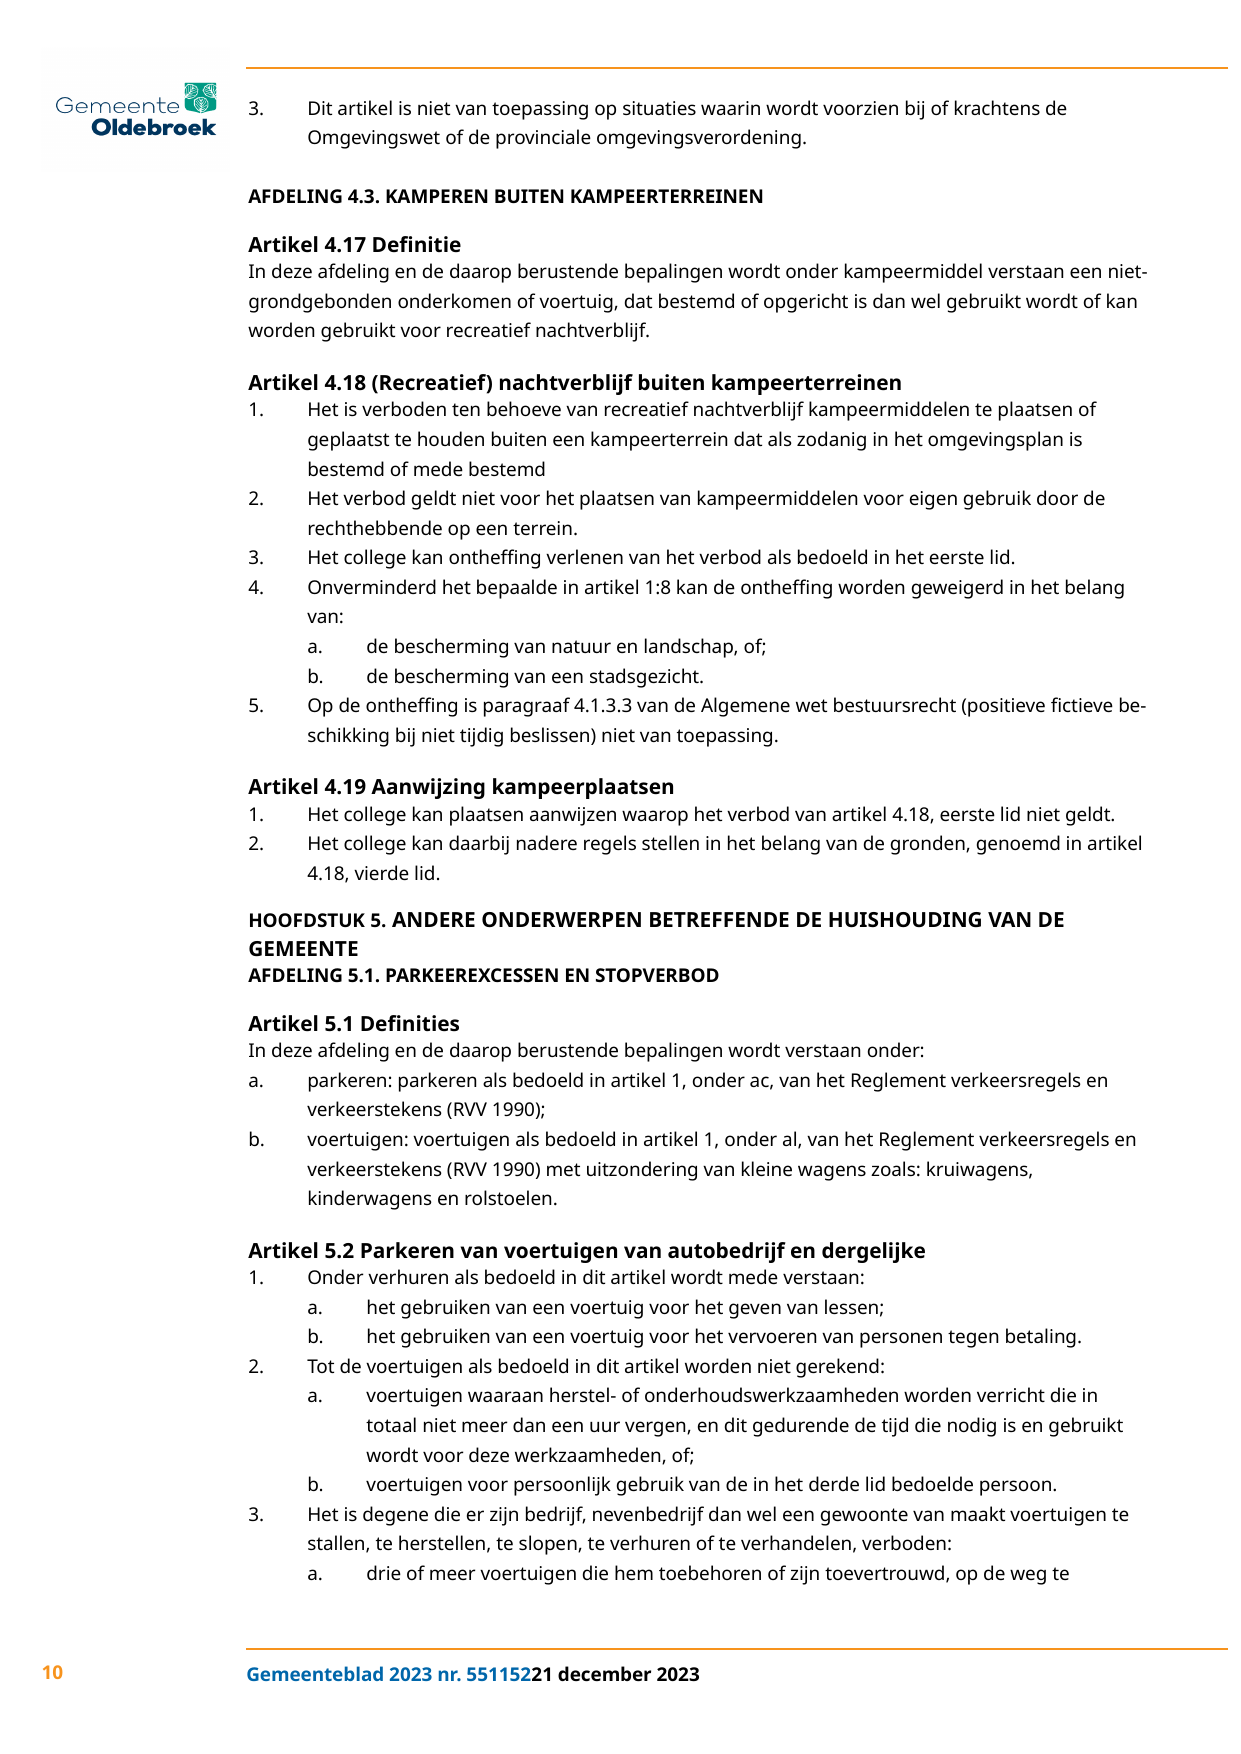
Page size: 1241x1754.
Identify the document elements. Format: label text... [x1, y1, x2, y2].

list de bescherming van natuur en landschap, of; [307, 633, 1152, 659]
text Artikel 5.2 Parkeren van voertuigen van autobedrijf en dergelijke [248, 1236, 1152, 1264]
list Het college kan ontheffing verlenen van het verbod als bedoeld in het eerste lid. [248, 544, 1152, 570]
list voertuigen: voertuigen als bedoeld in artikel 1, onder al, van het Reglement verkeersregels en verkeerstekens (RVV 1990) met uitzondering van kleine wagens zoals: kruiwagens, kinderwagens en rolstoelen. [248, 1126, 1152, 1211]
list Tot de voertuigen als bedoeld in dit artikel worden niet gerekend: [248, 1353, 1152, 1379]
text HOOFDSTUK 5. ANDERE ONDERWERPEN BETREFFENDE DE HUISHOUDING VAN DE GEMEENTE [248, 906, 1152, 962]
picture [41, 47, 231, 172]
text Artikel 4.19 Aanwijzing kampeerplaatsen [248, 772, 1152, 801]
list Onder verhuren als bedoeld in dit artikel wordt mede verstaan: [248, 1264, 1152, 1290]
list parkeren: parkeren als bedoeld in artikel 1, onder ac, van het Reglement verkeersregels en verkeerstekens (RVV 1990); [248, 1067, 1152, 1122]
list het gebruiken van een voertuig voor het vervoeren van personen tegen betaling. [307, 1323, 1152, 1349]
list het gebruiken van een voertuig voor het geven van lessen; [307, 1294, 1152, 1319]
text Artikel 4.17 Definitie [248, 230, 1152, 258]
list Het college kan daarbij nadere regels stellen in het belang van de gronden, genoemd in artikel 4.18, vierde lid. [248, 830, 1152, 886]
list drie of meer voertuigen die hem toebehoren of zijn toevertrouwd, op de weg te [307, 1560, 1152, 1586]
list Het college kan plaatsen aanwijzen waarop het verbod van artikel 4.18, eerste lid niet geldt. [248, 801, 1152, 827]
list voertuigen voor persoonlijk gebruik van de in het derde lid bedoelde persoon. [307, 1471, 1152, 1497]
list Op de ontheffing is paragraaf 4.1.3.3 van de Algemene wet bestuursrecht (positieve fictieve be- schikking bij niet tijdig beslissen) niet van toepassing. [248, 692, 1152, 748]
text Artikel 4.18 (Recreatief) nachtverblijf buiten kampeerterreinen [248, 368, 1152, 397]
list de bescherming van een stadsgezicht. [307, 663, 1152, 688]
list Het verbod geldt niet voor het plaatsen van kampeermiddelen voor eigen gebruik door de rechthebbende op een terrein. [248, 485, 1152, 541]
text AFDELING 4.3. KAMPEREN BUITEN KAMPEERTERREINEN [248, 183, 1152, 209]
list voertuigen waaraan herstel- of onderhoudswerkzaamheden worden verricht die in totaal niet meer dan een uur vergen, en dit gedurende de tijd die nodig is en gebruikt wordt voor deze werkzaamheden, of; [307, 1383, 1152, 1467]
text In deze afdeling en de daarop berustende bepalingen wordt onder kampeermiddel verstaan een niet-grondgebonden onderkomen of voertuig, dat bestemd of opgericht is dan wel gebruikt wordt of kan worden gebruikt voor recreatief nachtverblijf. [248, 258, 1152, 343]
list Het is degene die er zijn bedrijf, nevenbedrijf dan wel een gewoonte van maakt voertuigen te stallen, te herstellen, te slopen, te verhuren of te verhandelen, verboden: [248, 1501, 1152, 1556]
text Artikel 5.1 Definities [248, 1009, 1152, 1037]
list Onverminderd het bepaalde in artikel 1:8 kan de ontheffing worden geweigerd in het belang van: [248, 574, 1152, 629]
list Dit artikel is niet van toepassing op situaties waarin wordt voorzien bij of krachtens de Omgevingswet of de provinciale omgevingsverordening. [248, 95, 1152, 150]
text AFDELING 5.1. PARKEEREXCESSEN EN STOPVERBOD [248, 962, 1152, 988]
text In deze afdeling en de daarop berustende bepalingen wordt verstaan onder: [248, 1037, 1152, 1063]
list Het is verboden ten behoeve van recreatief nachtverblijf kampeermiddelen te plaatsen of geplaatst te houden buiten een kampeerterrein dat als zodanig in het omgevingsplan is bestemd of mede bestemd [248, 397, 1152, 481]
